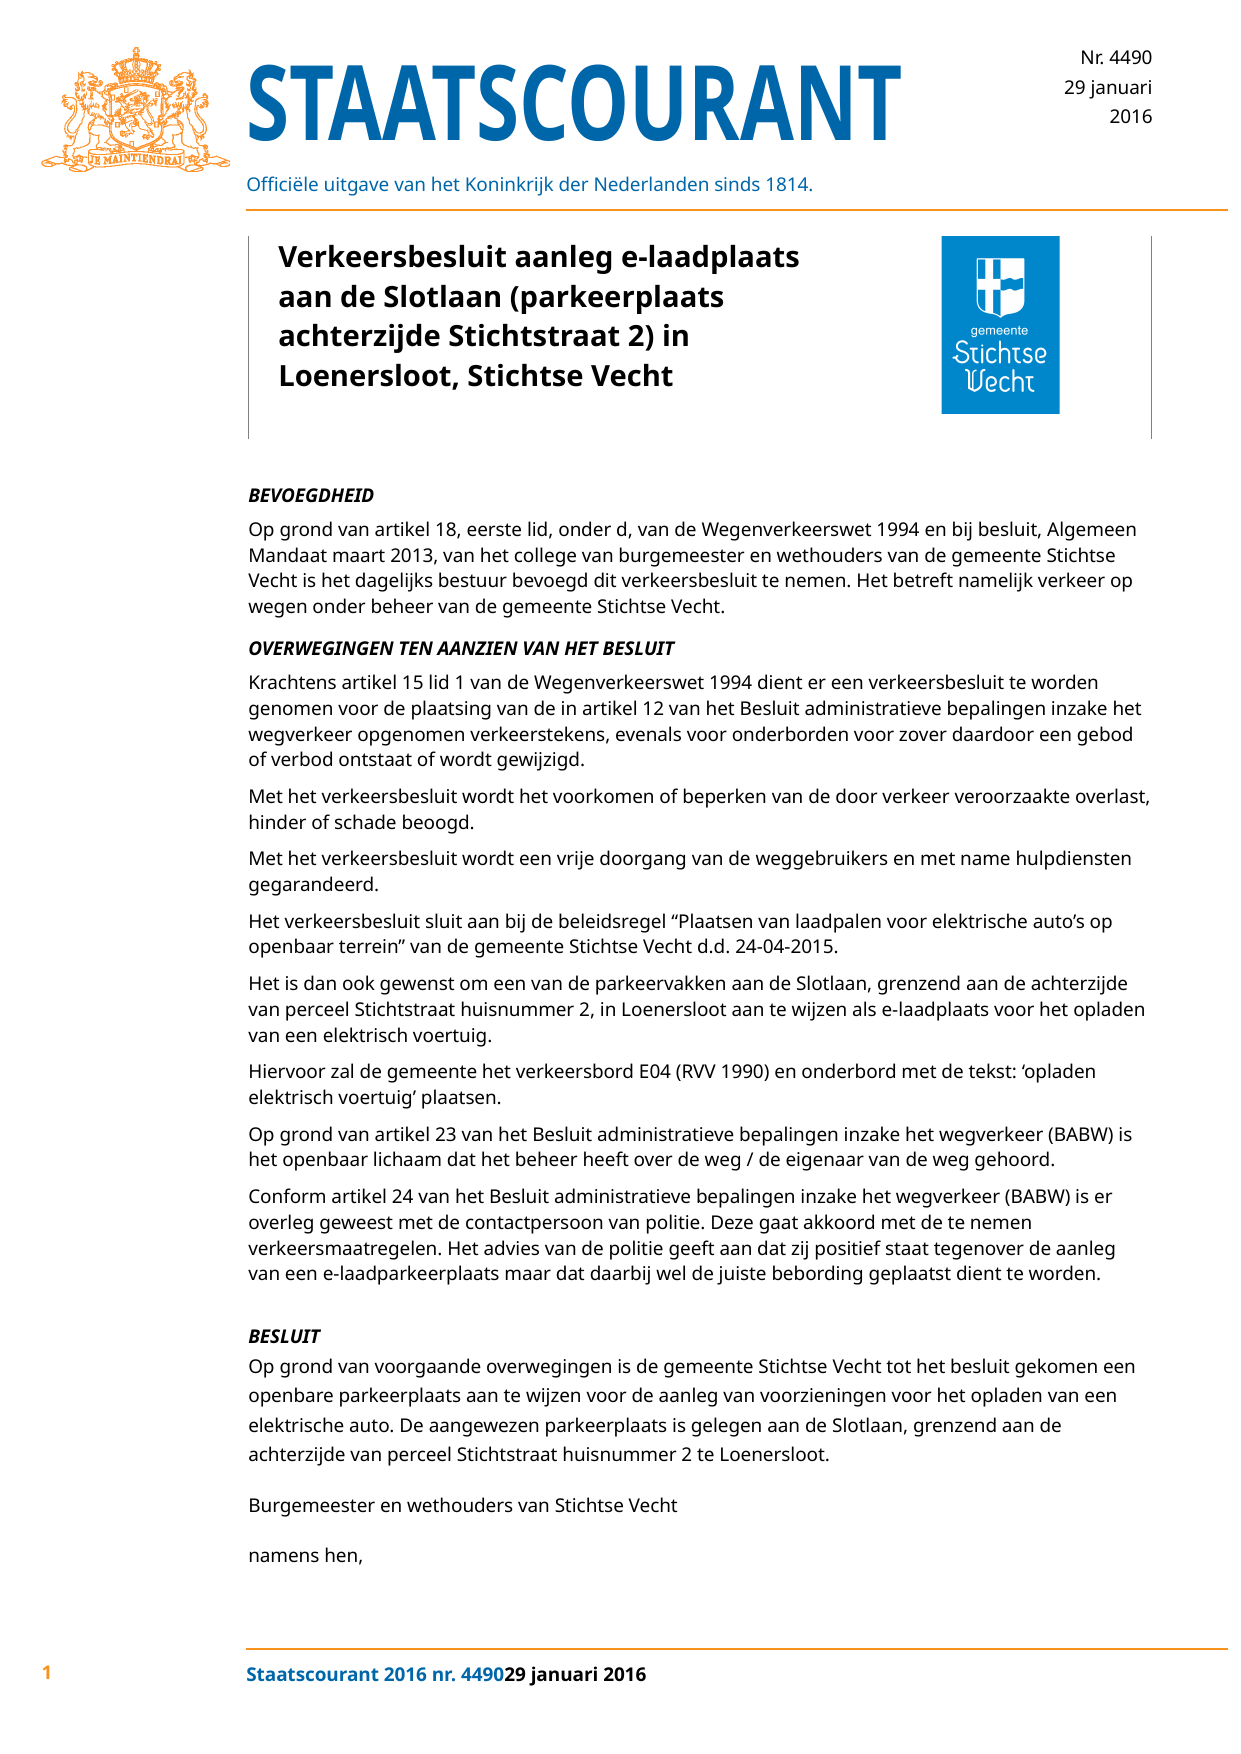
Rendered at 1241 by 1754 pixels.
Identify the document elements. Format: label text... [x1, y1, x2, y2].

text Het is dan ook gewenst om een van de parkeervakken aan de Slotlaan, grenzend aan de achterzijde van perceel Stichtstraat huisnummer 2, in Loenersloot aan te wijzen als e-laadplaats voor het opladen van een elektrisch voertuig. [248, 970, 1152, 1048]
text BEVOEGDHEID [248, 482, 1152, 508]
picture [1001, 259, 1024, 279]
text Met het verkeersbesluit wordt een vrije doorgang van de weggebruikers en met name hulpdiensten gegarandeerd. [248, 846, 1152, 897]
picture [977, 259, 1000, 313]
text Op grond van voorgaande overwegingen is de gemeente Stichtse Vecht tot het besluit gekomen een openbare parkeerplaats aan te wijzen voor de aanleg van voorzieningen voor het opladen van een elektrische auto. De aangewezen parkeerplaats is gelegen aan de Slotlaan, grenzend aan de achterzijde van perceel Stichtstraat huisnummer 2 te Loenersloot. [248, 1353, 1152, 1467]
picture [1013, 348, 1019, 359]
text Met het verkeersbesluit wordt het voorkomen of beperken van de door verkeer veroorzaakte overlast, hinder of schade beoogd. [248, 783, 1152, 835]
text Op grond van artikel 23 van het Besluit administratieve bepalingen inzake het wegverkeer (BABW) is het openbaar lichaam dat het beheer heeft over de weg / de eigenaar van de weg gehoord. [248, 1121, 1152, 1172]
text Het verkeersbesluit sluit aan bij de beleidsregel “Plaatsen van laadpalen voor elektrische auto’s op openbaar terrein” van de gemeente Stichtse Vecht d.d. 24-04-2015. [248, 908, 1152, 959]
text Conform artikel 24 van het Besluit administratieve bepalingen inzake het wegverkeer (BABW) is er overleg geweest met de contactpersoon van politie. Deze gaat akkoord met de te nemen verkeersmaatregelen. Het advies van de politie geeft aan dat zij positief staat tegenover de aanleg van een e-laadparkeerplaats maar dat daarbij wel de juiste bebording geplaatst dient te worden. [248, 1183, 1152, 1286]
picture [1027, 377, 1032, 389]
picture [971, 348, 977, 359]
text namens hen, [248, 1542, 1152, 1568]
picture [1013, 370, 1020, 391]
text BESLUIT [248, 1323, 1152, 1349]
text Burgemeester en wethouders van Stichtse Vecht [248, 1492, 1152, 1518]
table_header [850, 236, 941, 413]
text OVERWEGINGEN TEN AANZIEN VAN HET BESLUIT [248, 635, 1152, 661]
picture [1000, 289, 1024, 317]
table_header [1060, 236, 1151, 413]
table_header Verkeersbesluit aanleg e-laadplaats aan de Slotlaan (parkeerplaats achterzijde Stichtstraat 2) in Loenersloot, Stichtse Vecht [249, 236, 850, 439]
text Hiervoor zal de gemeente het verkeersbord E04 (RVV 1990) en onderbord met de tekst: ‘opladen elektrisch voertuig’ plaatsen. [248, 1058, 1152, 1110]
text Krachtens artikel 15 lid 1 van de Wegenverkeerswet 1994 dient er een verkeersbesluit te worden genomen voor de plaatsing van de in artikel 12 van het Besluit administratieve bepalingen inzake het wegverkeer opgenomen verkeerstekens, evenals voor onderborden voor zover daardoor een gebod of verbod ontstaat of wordt gewijzigd. [248, 669, 1152, 772]
text Op grond van artikel 18, eerste lid, onder d, van de Wegenverkeerswet 1994 en bij besluit, Algemeen Mandaat maart 2013, van het college van burgemeester en wethouders van de gemeente Stichtse Vecht is het dagelijks bestuur bevoegd dit verkeersbesluit te nemen. Het betreft namelijk verkeer op wegen onder beheer van de gemeente Stichtse Vecht. [248, 516, 1152, 619]
picture [41, 47, 231, 172]
table_header [850, 414, 1151, 439]
